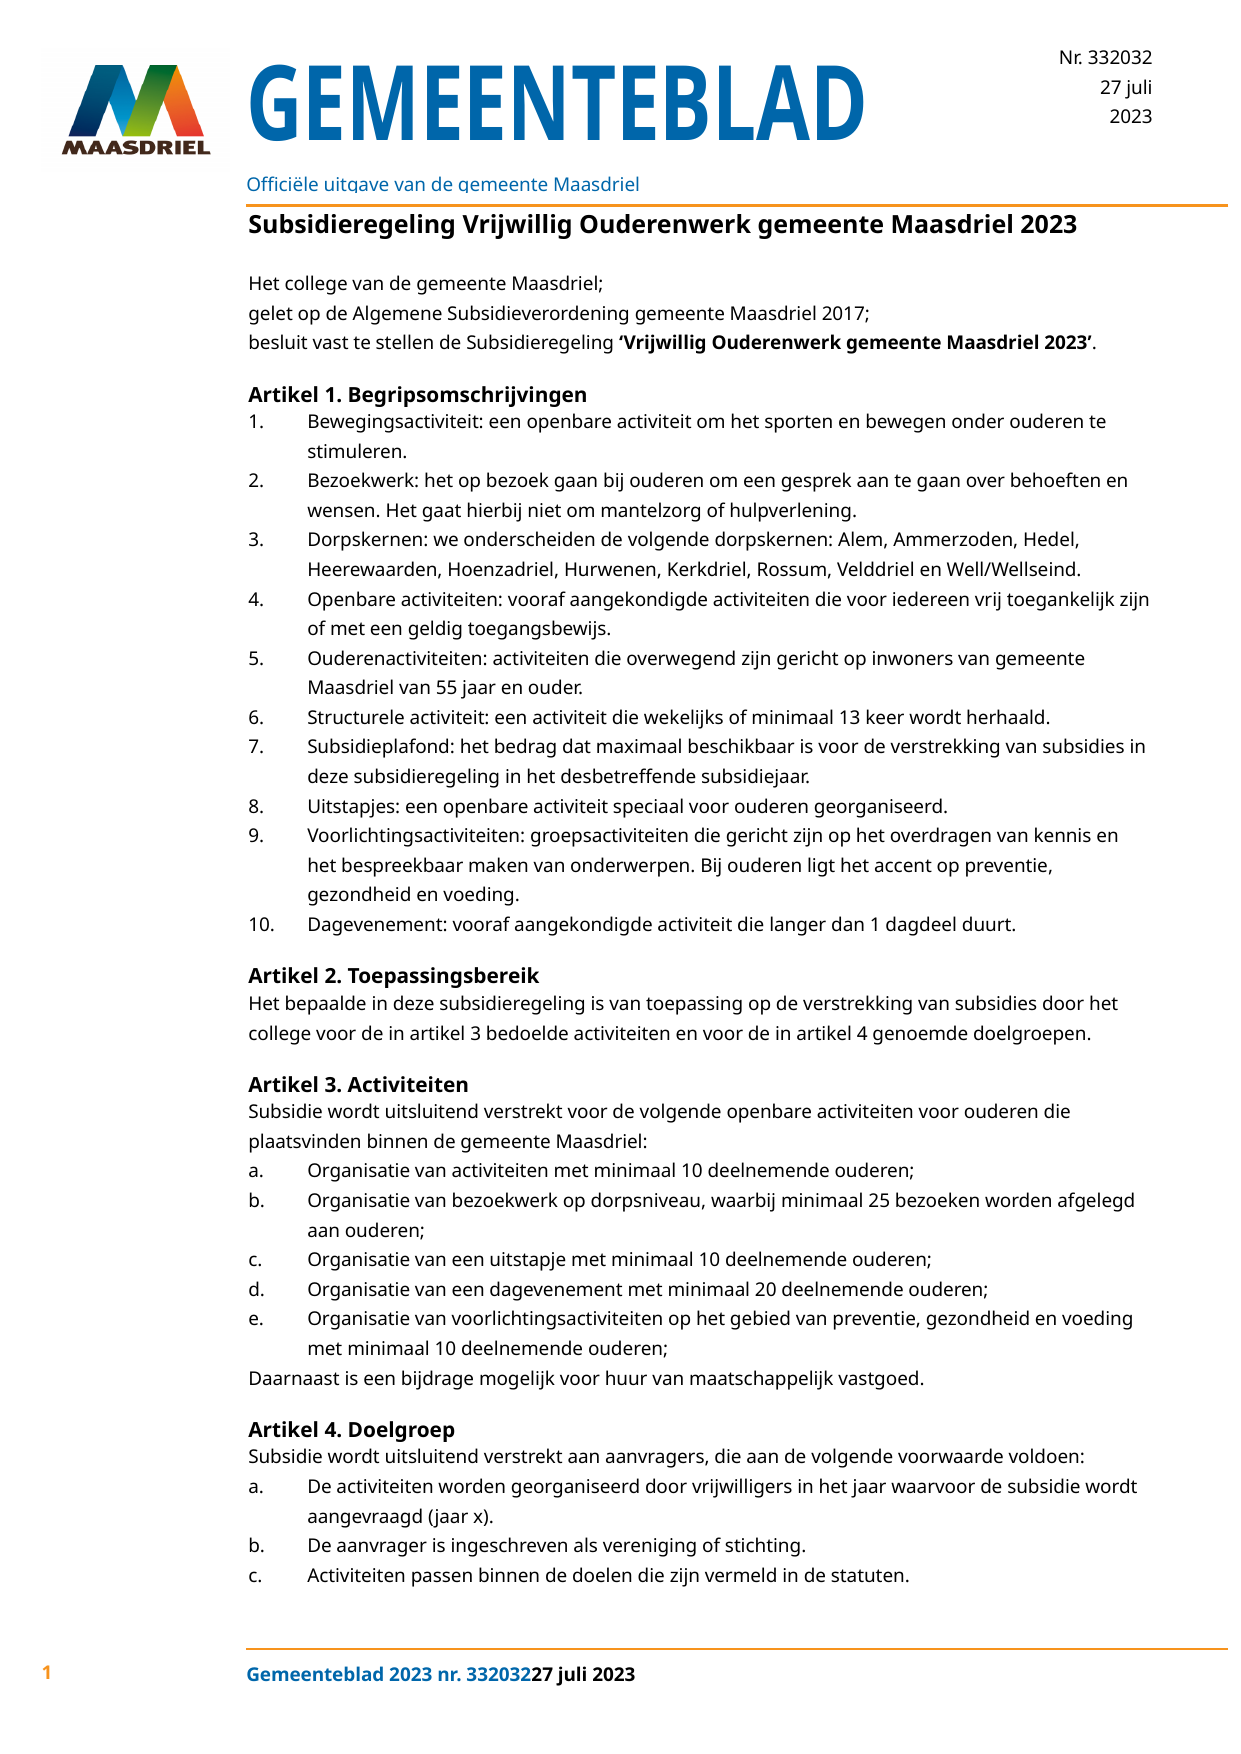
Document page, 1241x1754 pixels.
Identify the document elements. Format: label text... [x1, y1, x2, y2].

text Subsidie wordt uitsluitend verstrekt voor de volgende openbare activiteiten voor ouderen die plaatsvinden binnen de gemeente Maasdriel: [248, 1098, 1152, 1154]
text besluit vast te stellen de Subsidieregeling ‘Vrijwillig Ouderenwerk gemeente Maasdriel 2023’. [248, 329, 1152, 355]
text Artikel 3. Activiteiten [248, 1070, 1152, 1098]
picture [41, 47, 231, 172]
list Bewegingsactiviteit: een openbare activiteit om het sporten en bewegen onder ouderen te stimuleren. [248, 408, 1152, 464]
text Subsidieregeling Vrijwillig Ouderenwerk gemeente Maasdriel 2023 [248, 207, 1152, 241]
list De aanvrager is ingeschreven als vereniging of stichting. [248, 1532, 1152, 1558]
text Daarnaast is een bijdrage mogelijk voor huur van maatschappelijk vastgoed. [248, 1365, 1152, 1391]
list Organisatie van een uitstapje met minimaal 10 deelnemende ouderen; [248, 1246, 1152, 1272]
text gelet op de Algemene Subsidieverordening gemeente Maasdriel 2017; [248, 300, 1152, 326]
list Ouderenactiviteiten: activiteiten die overwegend zijn gericht op inwoners van gemeente Maasdriel van 55 jaar en ouder. [248, 645, 1152, 700]
text Het bepaalde in deze subsidieregeling is van toepassing op de verstrekking van subsidies door het college voor de in artikel 3 bedoelde activiteiten en voor de in artikel 4 genoemde doelgroepen. [248, 990, 1152, 1045]
text Het college van de gemeente Maasdriel; [248, 270, 1152, 296]
list Dagevenement: vooraf aangekondigde activiteit die langer dan 1 dagdeel duurt. [248, 911, 1152, 937]
list Organisatie van een dagevenement met minimaal 20 deelnemende ouderen; [248, 1276, 1152, 1302]
list Structurele activiteit: een activiteit die wekelijks of minimaal 13 keer wordt herhaald. [248, 704, 1152, 730]
list Activiteiten passen binnen de doelen die zijn vermeld in de statuten. [248, 1562, 1152, 1588]
list Organisatie van activiteiten met minimaal 10 deelnemende ouderen; [248, 1158, 1152, 1183]
text Subsidie wordt uitsluitend verstrekt aan aanvragers, die aan de volgende voorwaarde voldoen: [248, 1444, 1152, 1469]
list Dorpskernen: we onderscheiden de volgende dorpskernen: Alem, Ammerzoden, Hedel, Heerewaarden, Hoenzadriel, Hurwenen, Kerkdriel, Rossum, Velddriel en Well/Wellseind. [248, 527, 1152, 582]
text Artikel 1. Begripsomschrijvingen [248, 380, 1152, 408]
list Voorlichtingsactiviteiten: groepsactiviteiten die gericht zijn op het overdragen van kennis en het bespreekbaar maken van onderwerpen. Bij ouderen ligt het accent op preventie, gezondheid en voeding. [248, 822, 1152, 907]
list Openbare activiteiten: vooraf aangekondigde activiteiten die voor iedereen vrij toegankelijk zijn of met een geldig toegangsbewijs. [248, 586, 1152, 641]
list Bezoekwerk: het op bezoek gaan bij ouderen om een gesprek aan te gaan over behoeften en wensen. Het gaat hierbij niet om mantelzorg of hulpverlening. [248, 467, 1152, 523]
list De activiteiten worden georganiseerd door vrijwilligers in het jaar waarvoor de subsidie wordt aangevraagd (jaar x). [248, 1473, 1152, 1528]
text Artikel 2. Toepassingsbereik [248, 962, 1152, 990]
list Organisatie van voorlichtingsactiviteiten op het gebied van preventie, gezondheid en voeding met minimaal 10 deelnemende ouderen; [248, 1306, 1152, 1361]
list Organisatie van bezoekwerk op dorpsniveau, waarbij minimaal 25 bezoeken worden afgelegd aan ouderen; [248, 1187, 1152, 1243]
list Subsidieplafond: het bedrag dat maximaal beschikbaar is voor de verstrekking van subsidies in deze subsidieregeling in het desbetreffende subsidiejaar. [248, 734, 1152, 789]
text Artikel 4. Doelgroep [248, 1415, 1152, 1444]
list Uitstapjes: een openbare activiteit speciaal voor ouderen georganiseerd. [248, 793, 1152, 819]
